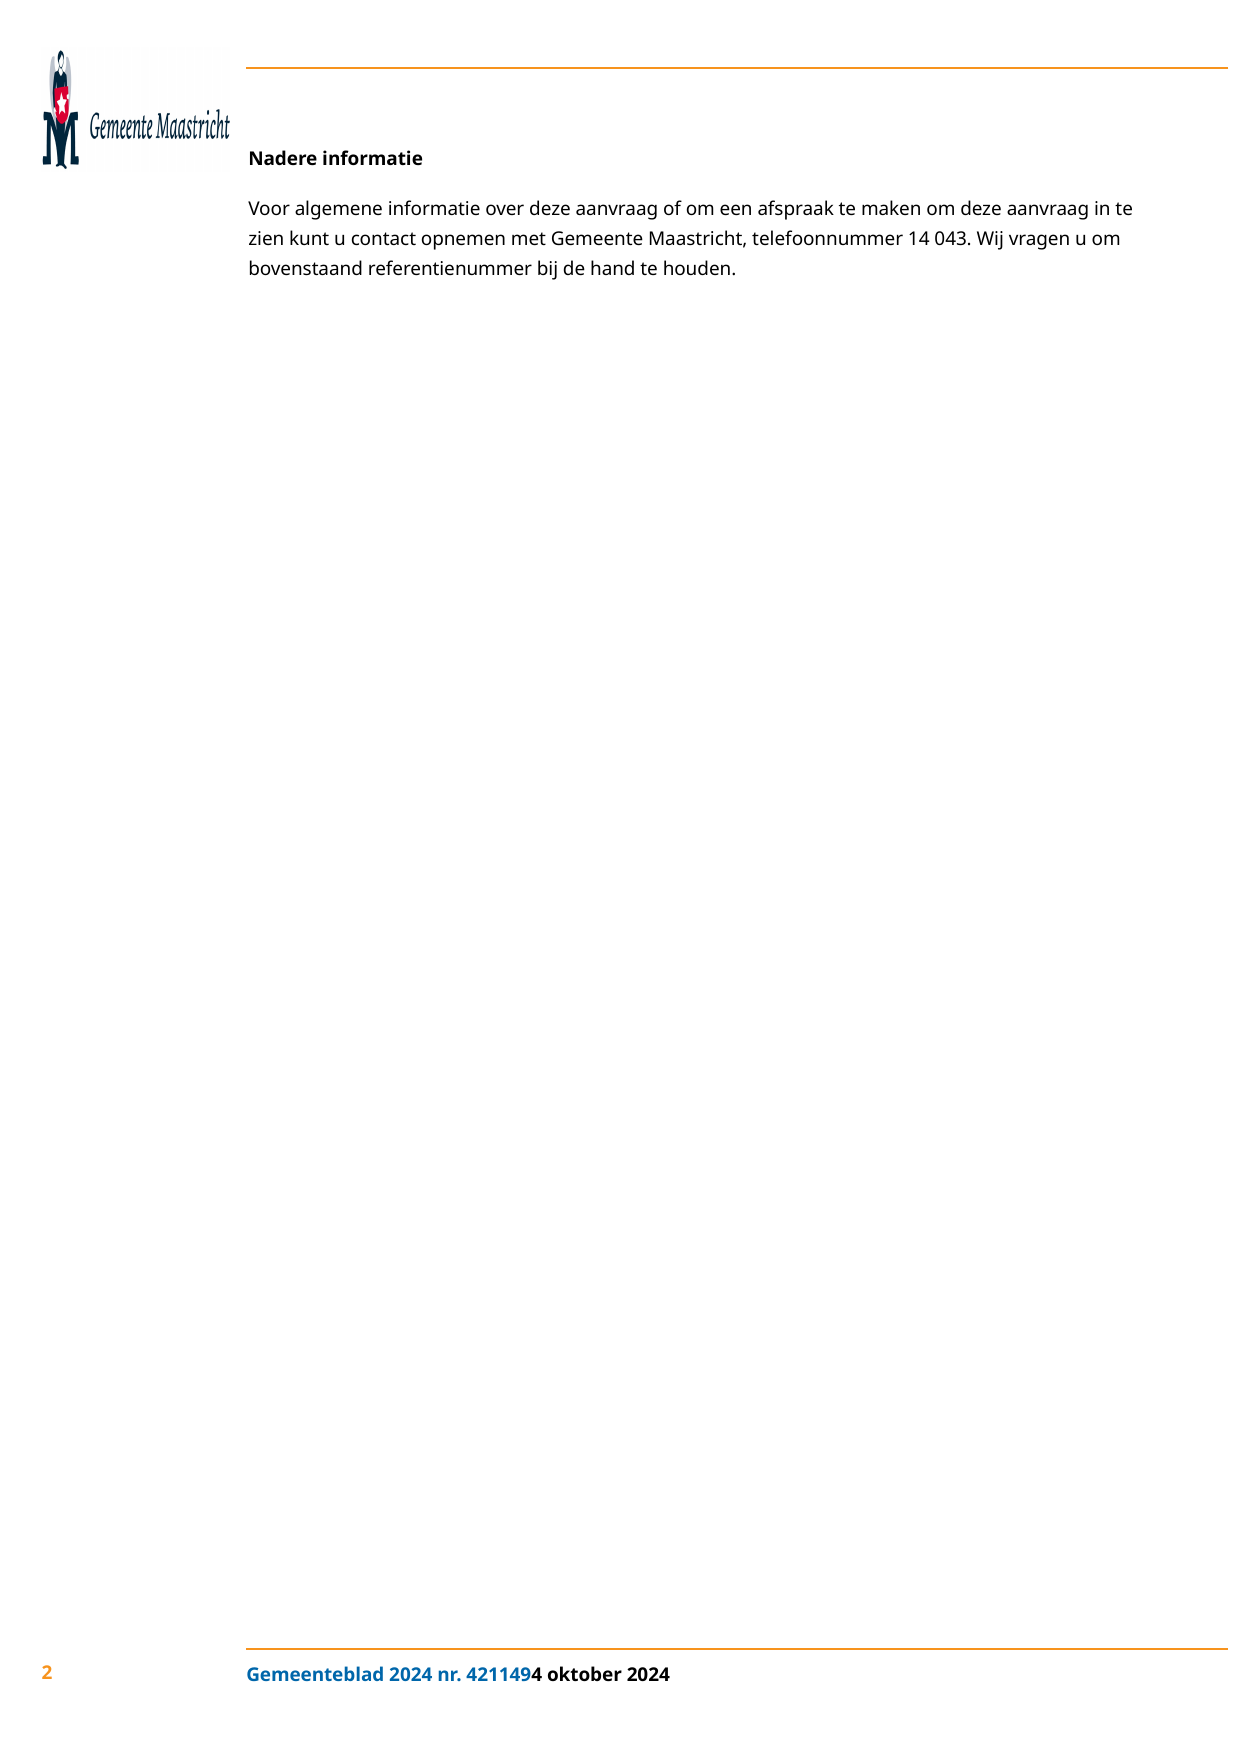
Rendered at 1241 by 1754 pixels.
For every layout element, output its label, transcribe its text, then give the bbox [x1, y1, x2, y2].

picture [41, 47, 231, 172]
text Voor algemene informatie over deze aanvraag of om een afspraak te maken om deze aanvraag in te zien kunt u contact opnemen met Gemeente Maastricht, telefoonnummer 14 043. Wij vragen u om bovenstaand referentienummer bij de hand te houden. [248, 196, 1152, 281]
text Nadere informatie [248, 145, 1152, 171]
